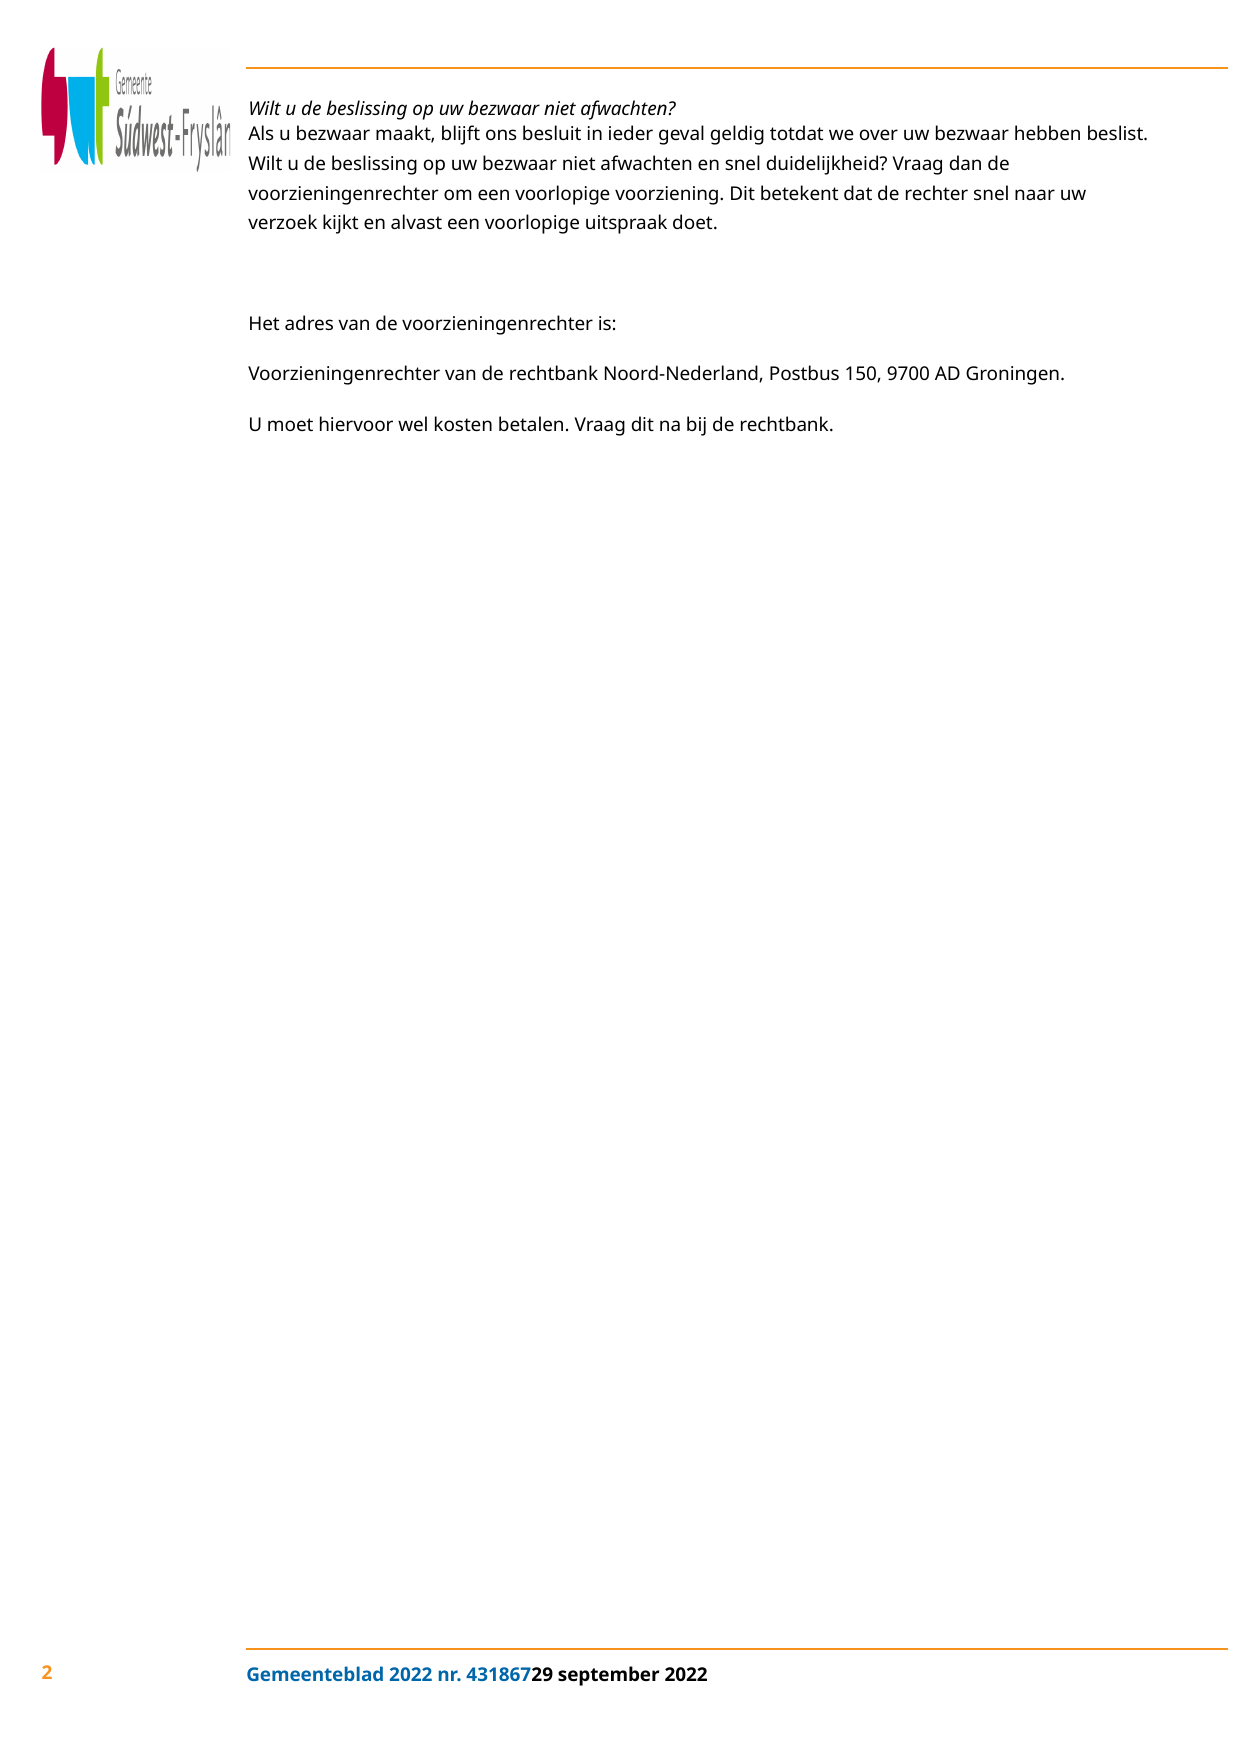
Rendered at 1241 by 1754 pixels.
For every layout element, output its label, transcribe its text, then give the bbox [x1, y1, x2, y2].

text Wilt u de beslissing op uw bezwaar niet afwachten? [248, 95, 1152, 121]
text Voorzieningenrechter van de rechtbank Noord-Nederland, Postbus 150, 9700 AD Groningen. [248, 361, 1152, 386]
picture [41, 47, 231, 172]
text U moet hiervoor wel kosten betalen. Vraag dit na bij de rechtbank. [248, 411, 1152, 437]
text Als u bezwaar maakt, blijft ons besluit in ieder geval geldig totdat we over uw bezwaar hebben beslist. Wilt u de beslissing op uw bezwaar niet afwachten en snel duidelijkheid? Vraag dan de voorzieningenrechter om een voorlopige voorziening. Dit betekent dat de rechter snel naar uw verzoek kijkt en alvast een voorlopige uitspraak doet. [248, 121, 1152, 235]
text Het adres van de voorzieningenrechter is: [248, 310, 1152, 336]
